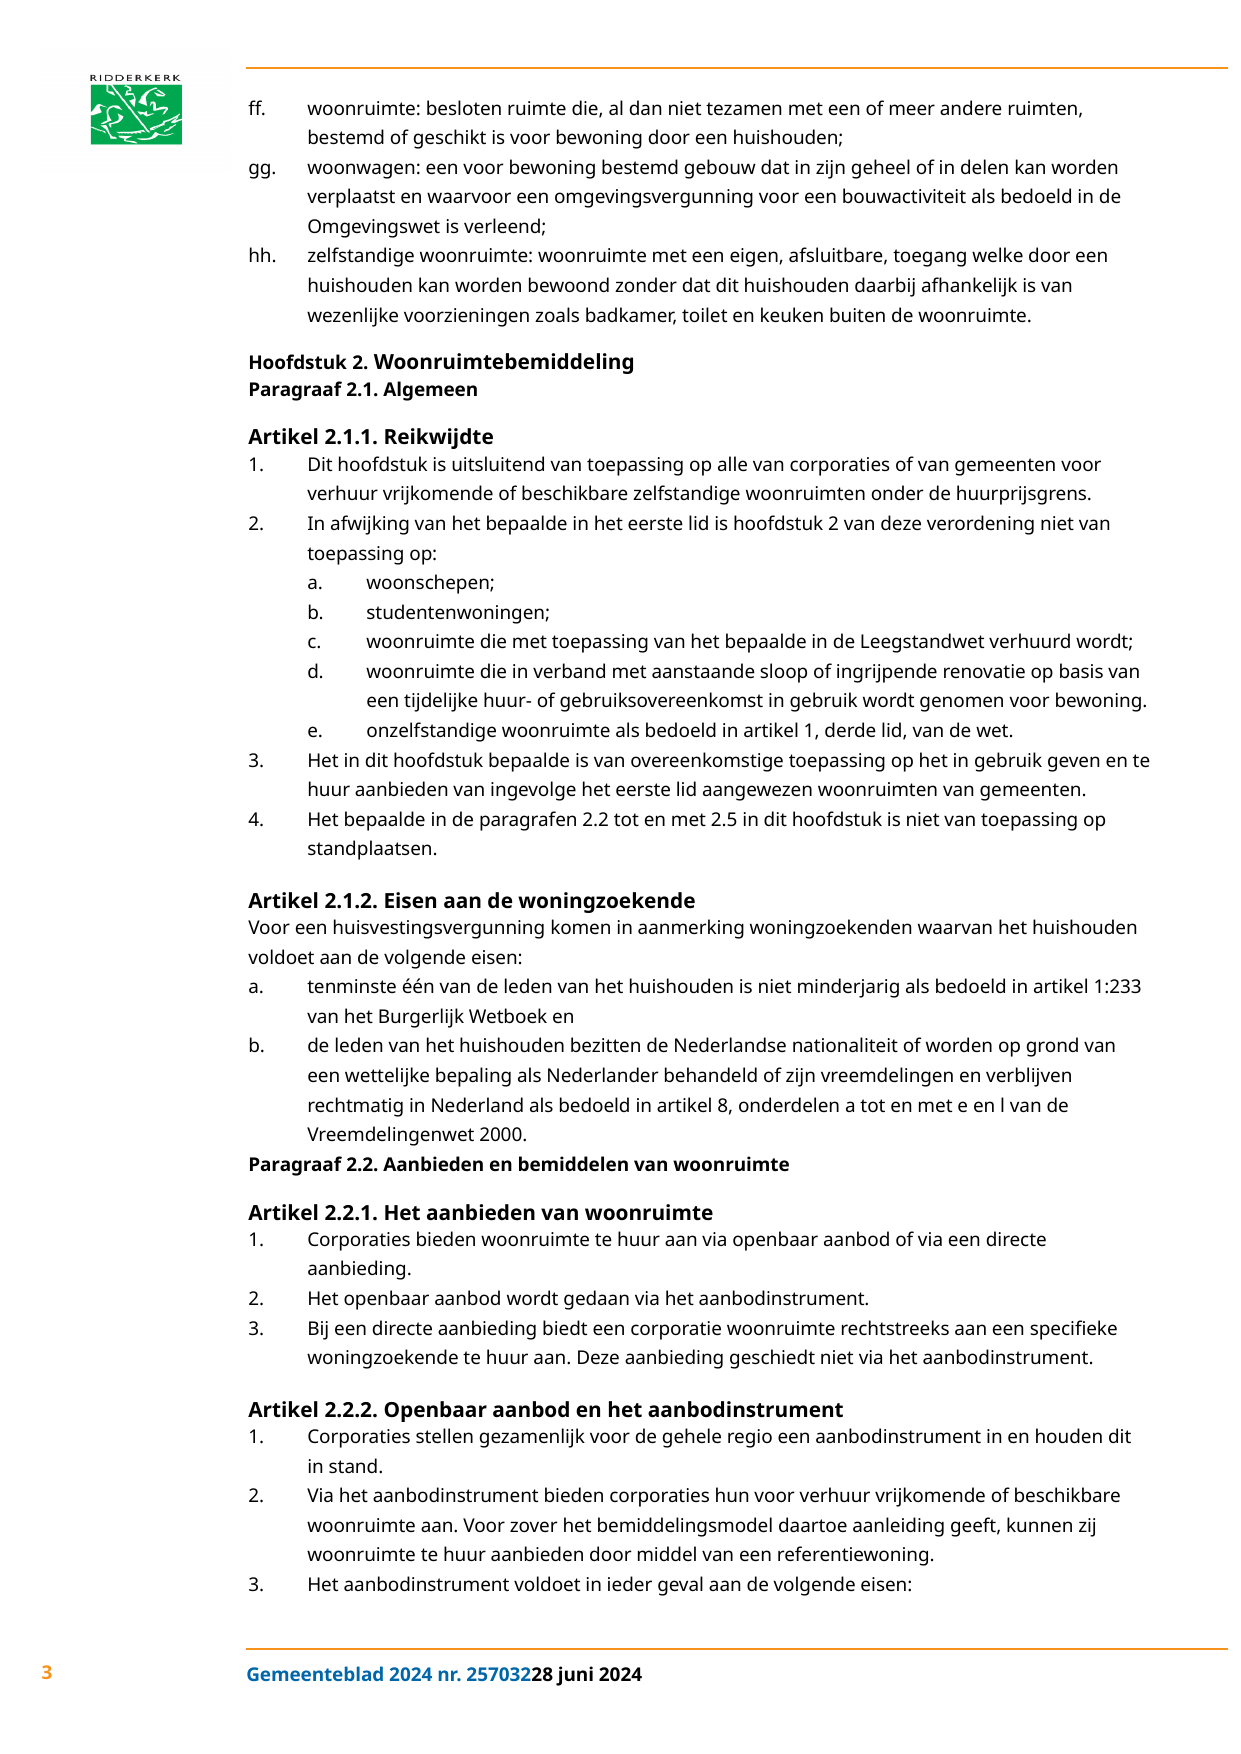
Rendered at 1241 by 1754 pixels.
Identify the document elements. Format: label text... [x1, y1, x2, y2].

text Artikel 2.2.1. Het aanbieden van woonruimte [248, 1198, 1152, 1226]
list woonwagen: een voor bewoning bestemd gebouw dat in zijn geheel of in delen kan worden verplaatst en waarvoor een omgevingsvergunning voor een bouwactiviteit als bedoeld in de Omgevingswet is verleend; [248, 154, 1152, 239]
text Artikel 2.1.2. Eisen aan de woningzoekende [248, 886, 1152, 914]
list Dit hoofdstuk is uitsluitend van toepassing op alle van corporaties of van gemeenten voor verhuur vrijkomende of beschikbare zelfstandige woonruimten onder de huurprijsgrens. [248, 451, 1152, 506]
list Bij een directe aanbieding biedt een corporatie woonruimte rechtstreeks aan een specifieke woningzoekende te huur aan. Deze aanbieding geschiedt niet via het aanbodinstrument. [248, 1315, 1152, 1370]
text Artikel 2.1.1. Reikwijdte [248, 422, 1152, 451]
list zelfstandige woonruimte: woonruimte met een eigen, afsluitbare, toegang welke door een huishouden kan worden bewoond zonder dat dit huishouden daarbij afhankelijk is van wezenlijke voorzieningen zoals badkamer, toilet en keuken buiten de woonruimte. [248, 243, 1152, 328]
list Via het aanbodinstrument bieden corporaties hun voor verhuur vrijkomende of beschikbare woonruimte aan. Voor zover het bemiddelingsmodel daartoe aanleiding geeft, kunnen zij woonruimte te huur aanbieden door middel van een referentiewoning. [248, 1482, 1152, 1567]
list woonruimte die met toepassing van het bepaalde in de Leegstandwet verhuurd wordt; [307, 628, 1152, 654]
text Paragraaf 2.2. Aanbieden en bemiddelen van woonruimte [248, 1151, 1152, 1177]
text Hoofdstuk 2. Woonruimtebemiddeling [248, 347, 1152, 376]
list Het bepaalde in de paragrafen 2.2 tot en met 2.5 in dit hoofdstuk is niet van toepassing op standplaatsen. [248, 806, 1152, 861]
text Paragraaf 2.1. Algemeen [248, 376, 1152, 402]
list Corporaties stellen gezamenlijk voor de gehele regio een aanbodinstrument in en houden dit in stand. [248, 1423, 1152, 1478]
list onzelfstandige woonruimte als bedoeld in artikel 1, derde lid, van de wet. [307, 717, 1152, 743]
text Voor een huisvestingsvergunning komen in aanmerking woningzoekenden waarvan het huishouden voldoet aan de volgende eisen: [248, 914, 1152, 970]
list de leden van het huishouden bezitten de Nederlandse nationaliteit of worden op grond van een wettelijke bepaling als Nederlander behandeld of zijn vreemdelingen en verblijven rechtmatig in Nederland als bedoeld in artikel 8, onderdelen a tot en met e en l van de Vreemdelingenwet 2000. [248, 1033, 1152, 1147]
list Het aanbodinstrument voldoet in ieder geval aan de volgende eisen: [248, 1571, 1152, 1597]
list woonruimte: besloten ruimte die, al dan niet tezamen met een of meer andere ruimten, bestemd of geschikt is voor bewoning door een huishouden; [248, 95, 1152, 150]
picture [41, 47, 231, 172]
list Corporaties bieden woonruimte te huur aan via openbaar aanbod of via een directe aanbieding. [248, 1226, 1152, 1281]
list studentenwoningen; [307, 599, 1152, 624]
text Artikel 2.2.2. Openbaar aanbod en het aanbodinstrument [248, 1395, 1152, 1423]
list woonruimte die in verband met aanstaande sloop of ingrijpende renovatie op basis van een tijdelijke huur- of gebruiksovereenkomst in gebruik wordt genomen voor bewoning. [307, 658, 1152, 713]
list tenminste één van de leden van het huishouden is niet minderjarig als bedoeld in artikel 1:233 van het Burgerlijk Wetboek en [248, 973, 1152, 1029]
list In afwijking van het bepaalde in het eerste lid is hoofdstuk 2 van deze verordening niet van toepassing op: [248, 510, 1152, 565]
list Het openbaar aanbod wordt gedaan via het aanbodinstrument. [248, 1285, 1152, 1311]
list woonschepen; [307, 569, 1152, 595]
list Het in dit hoofdstuk bepaalde is van overeenkomstige toepassing op het in gebruik geven en te huur aanbieden van ingevolge het eerste lid aangewezen woonruimten van gemeenten. [248, 747, 1152, 802]
